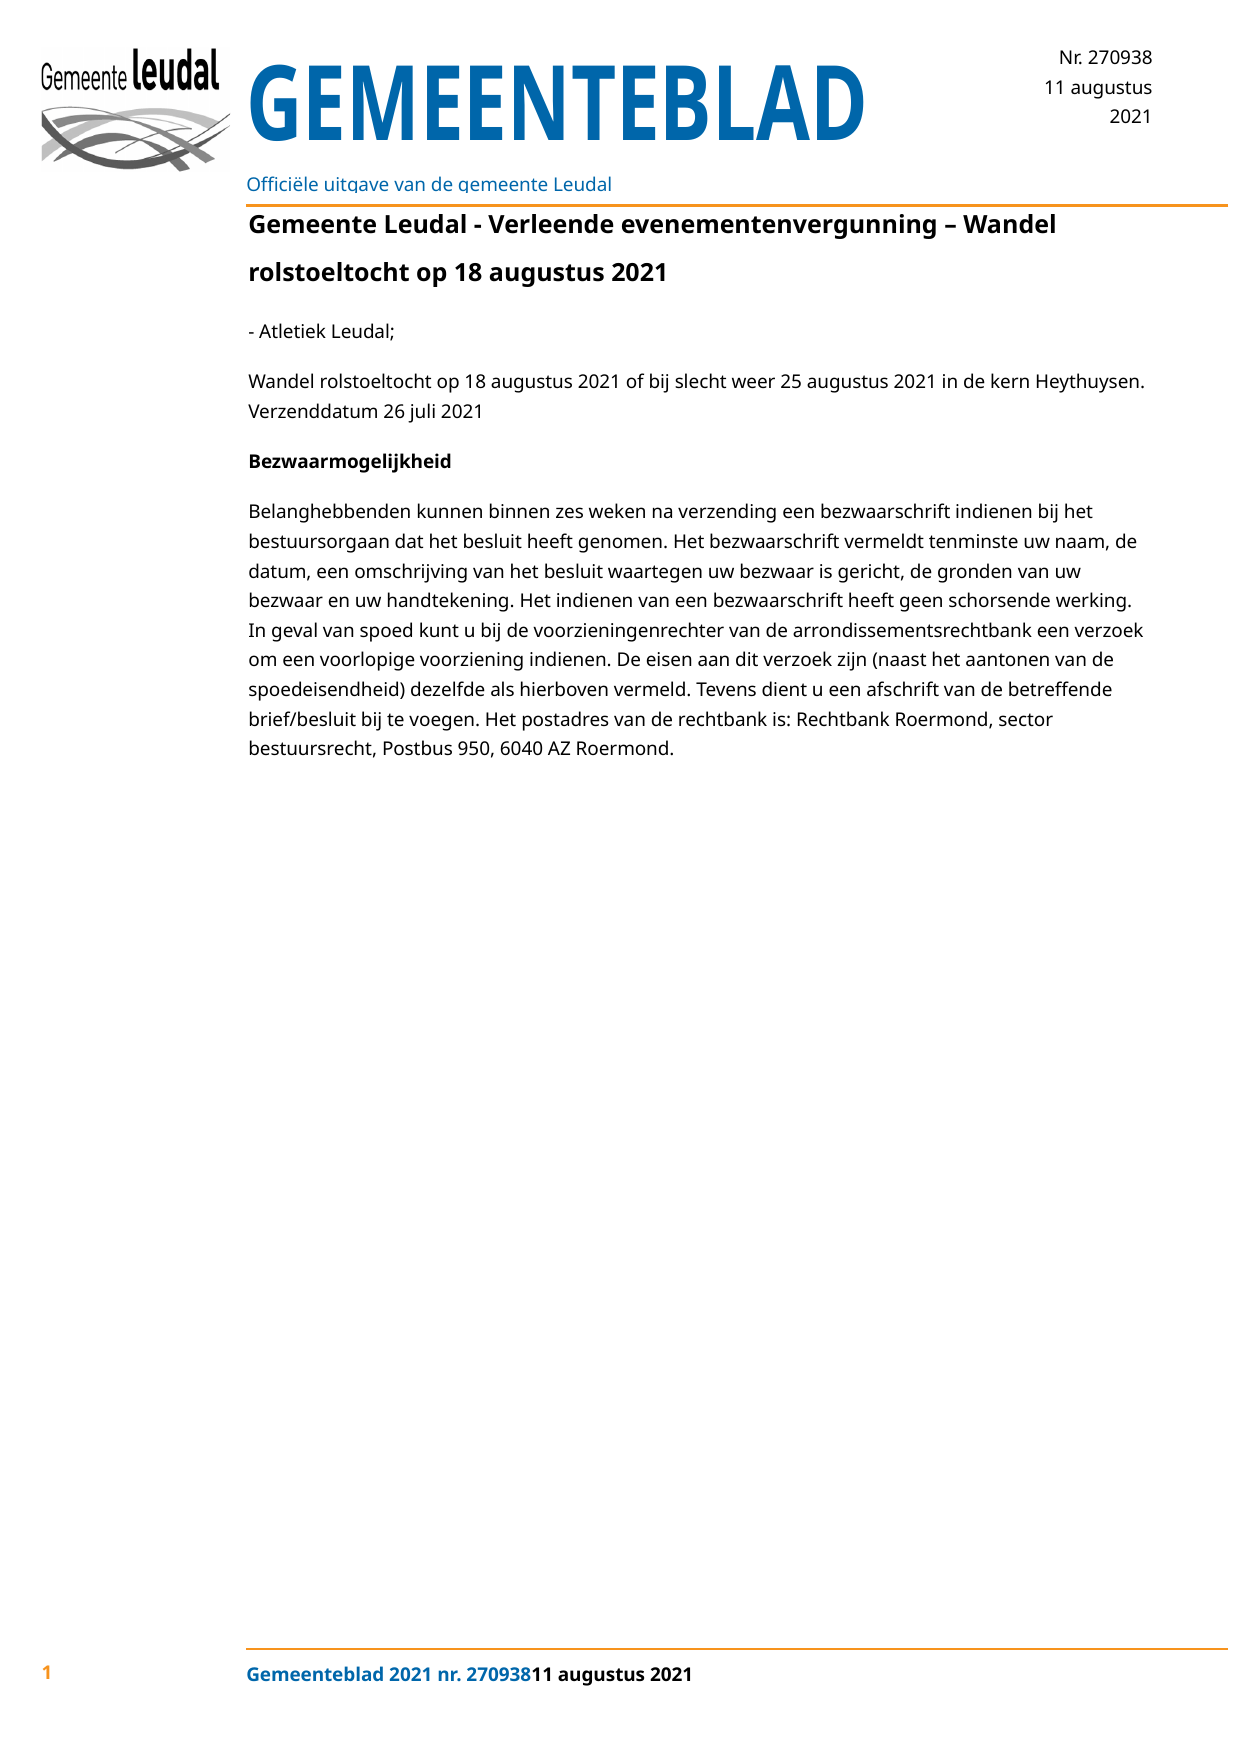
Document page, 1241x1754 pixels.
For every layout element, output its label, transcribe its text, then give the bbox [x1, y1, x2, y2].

text Gemeente Leudal - Verleende evenementenvergunning – Wandel rolstoeltocht op 18 augustus 2021 [248, 207, 1152, 288]
text Bezwaarmogelijkheid [248, 448, 1152, 474]
text Wandel rolstoeltocht op 18 augustus 2021 of bij slecht weer 25 augustus 2021 in de kern Heythuysen. Verzenddatum 26 juli 2021 [248, 368, 1152, 424]
text Belanghebbenden kunnen binnen zes weken na verzending een bezwaarschrift indienen bij het bestuursorgaan dat het besluit heeft genomen. Het bezwaarschrift vermeldt tenminste uw naam, de datum, een omschrijving van het besluit waartegen uw bezwaar is gericht, de gronden van uw bezwaar en uw handtekening. Het indienen van een bezwaarschrift heeft geen schorsende werking. In geval van spoed kunt u bij de voorzieningenrechter van de arrondissementsrechtbank een verzoek om een voorlopige voorziening indienen. De eisen aan dit verzoek zijn (naast het aantonen van de spoedeisendheid) dezelfde als hierboven vermeld. Tevens dient u een afschrift van de betreffende brief/besluit bij te voegen. Het postadres van de rechtbank is: Rechtbank Roermond, sector bestuursrecht, Postbus 950, 6040 AZ Roermond. [248, 499, 1152, 761]
picture [41, 47, 231, 172]
text - Atletiek Leudal; [248, 318, 1152, 344]
